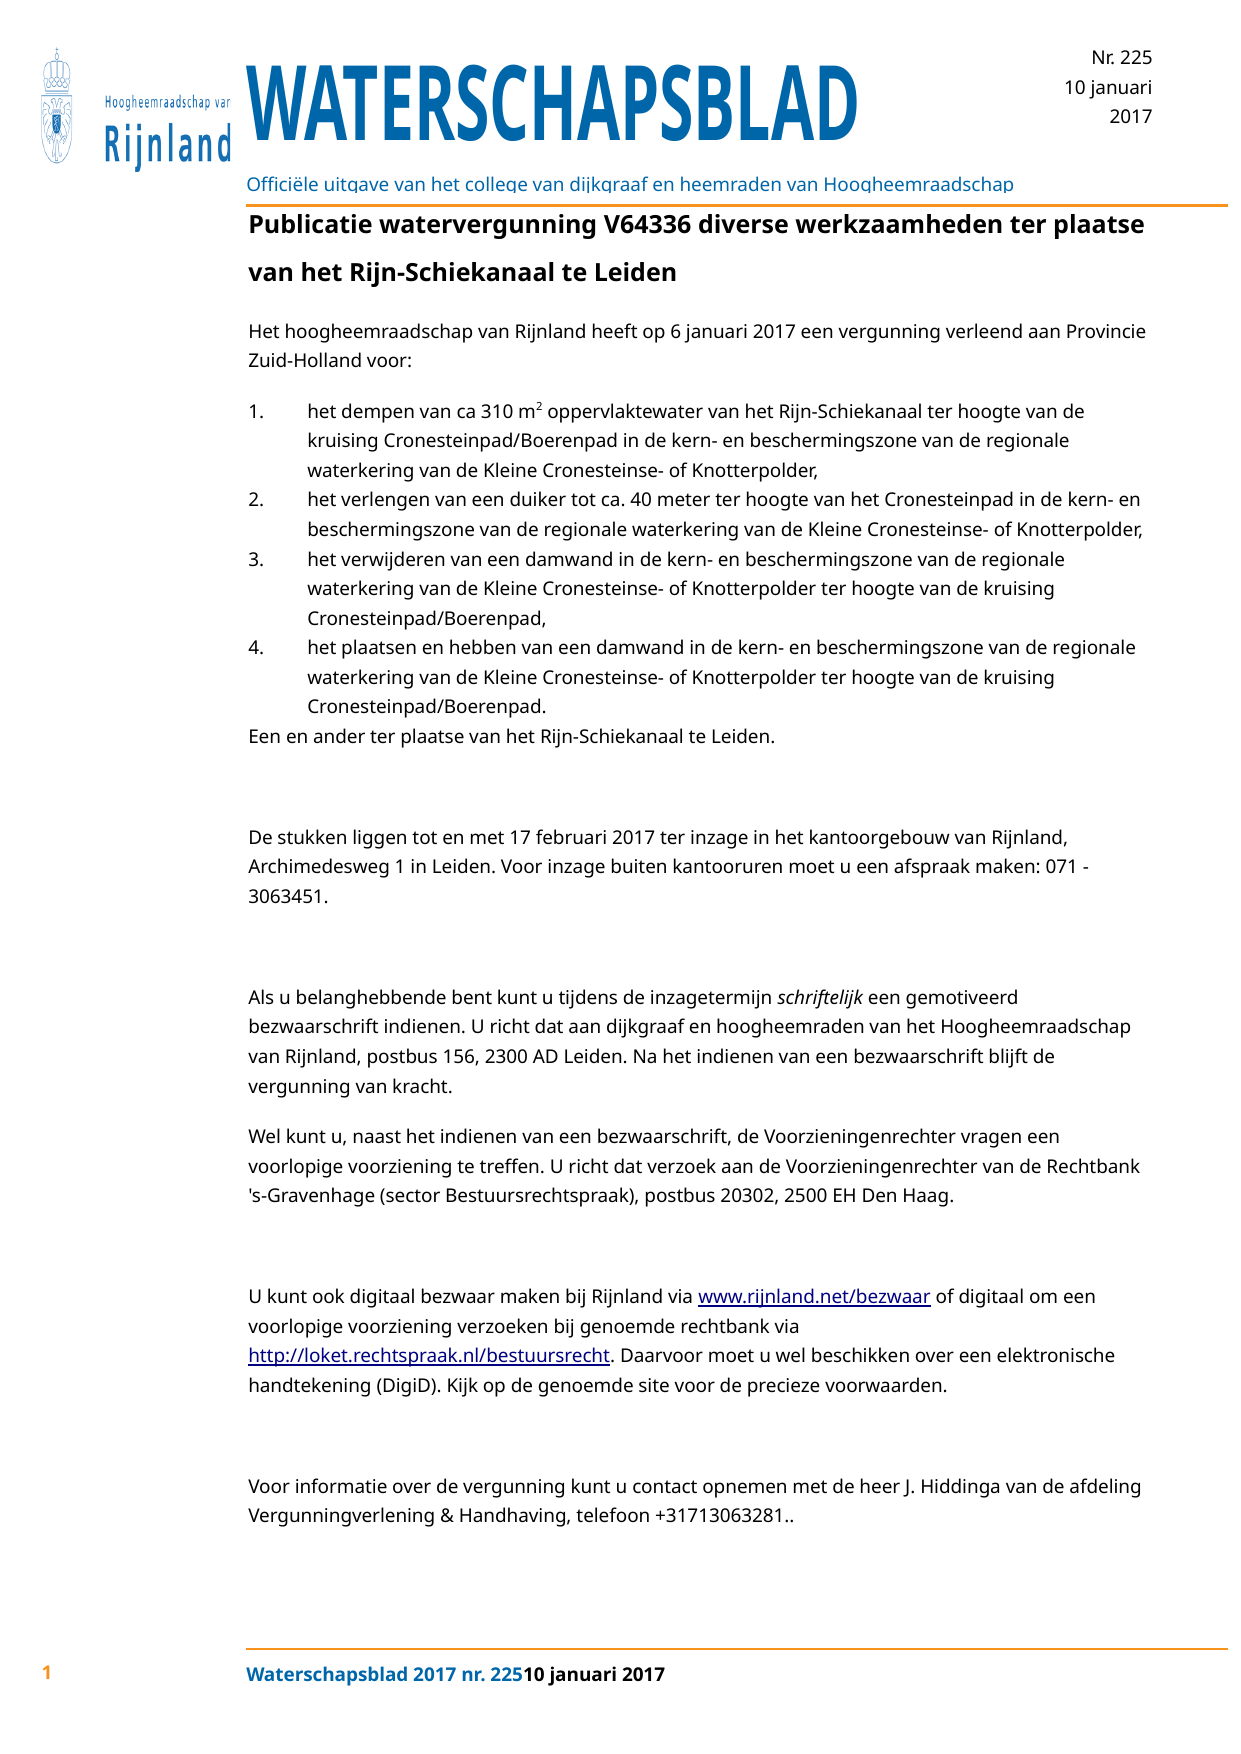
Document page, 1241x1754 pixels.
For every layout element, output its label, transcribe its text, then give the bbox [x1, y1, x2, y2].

text Als u belanghebbende bent kunt u tijdens de inzagetermijn schriftelijk een gemotiveerd bezwaarschrift indienen. U richt dat aan dijkgraaf en hoogheemraden van het Hoogheemraadschap van Rijnland, postbus 156, 2300 AD Leiden. Na het indienen van een bezwaarschrift blijft de vergunning van kracht. [248, 984, 1152, 1099]
text Wel kunt u, naast het indienen van een bezwaarschrift, de Voorzieningenrechter vragen een voorlopige voorziening te treffen. U richt dat verzoek aan de Voorzieningenrechter van de Rechtbank 's-Gravenhage (sector Bestuursrechtspraak), postbus 20302, 2500 EH Den Haag. [248, 1123, 1152, 1208]
list het plaatsen en hebben van een damwand in de kern- en beschermingszone van de regionale waterkering van de Kleine Cronesteinse- of Knotterpolder ter hoogte van de kruising Cronesteinpad/Boerenpad. [248, 634, 1152, 719]
list het dempen van ca 310 m2 oppervlaktewater van het Rijn-Schiekanaal ter hoogte van de kruising Cronesteinpad/Boerenpad in de kern- en beschermingszone van de regionale waterkering van de Kleine Cronesteinse- of Knotterpolder, [248, 398, 1152, 483]
picture [41, 47, 231, 172]
list het verwijderen van een damwand in de kern- en beschermingszone van de regionale waterkering van de Kleine Cronesteinse- of Knotterpolder ter hoogte van de kruising Cronesteinpad/Boerenpad, [248, 546, 1152, 631]
list het verlengen van een duiker tot ca. 40 meter ter hoogte van het Cronesteinpad in de kern- en beschermingszone van de regionale waterkering van de Kleine Cronesteinse- of Knotterpolder, [248, 487, 1152, 542]
text Een en ander ter plaatse van het Rijn-Schiekanaal te Leiden. [248, 723, 1152, 749]
text De stukken liggen tot en met 17 februari 2017 ter inzage in het kantoorgebouw van Rijnland, Archimedesweg 1 in Leiden. Voor inzage buiten kantooruren moet u een afspraak maken: 071 - 3063451. [248, 824, 1152, 909]
text Publicatie watervergunning V64336 diverse werkzaamheden ter plaatse van het Rijn-Schiekanaal te Leiden [248, 207, 1152, 288]
text Voor informatie over de vergunning kunt u contact opnemen met de heer J. Hiddinga van de afdeling Vergunningverlening & Handhaving, telefoon +31713063281.. [248, 1473, 1152, 1528]
text U kunt ook digitaal bezwaar maken bij Rijnland via www.rijnland.net/bezwaar of digitaal om een voorlopige voorziening verzoeken bij genoemde rechtbank via http://loket.rechtspraak.nl/bestuursrecht. Daarvoor moet u wel beschikken over een elektronische handtekening (DigiD). Kijk op de genoemde site voor de precieze voorwaarden. [248, 1283, 1152, 1398]
text Het hoogheemraadschap van Rijnland heeft op 6 januari 2017 een vergunning verleend aan Provincie Zuid-Holland voor: [248, 318, 1152, 373]
